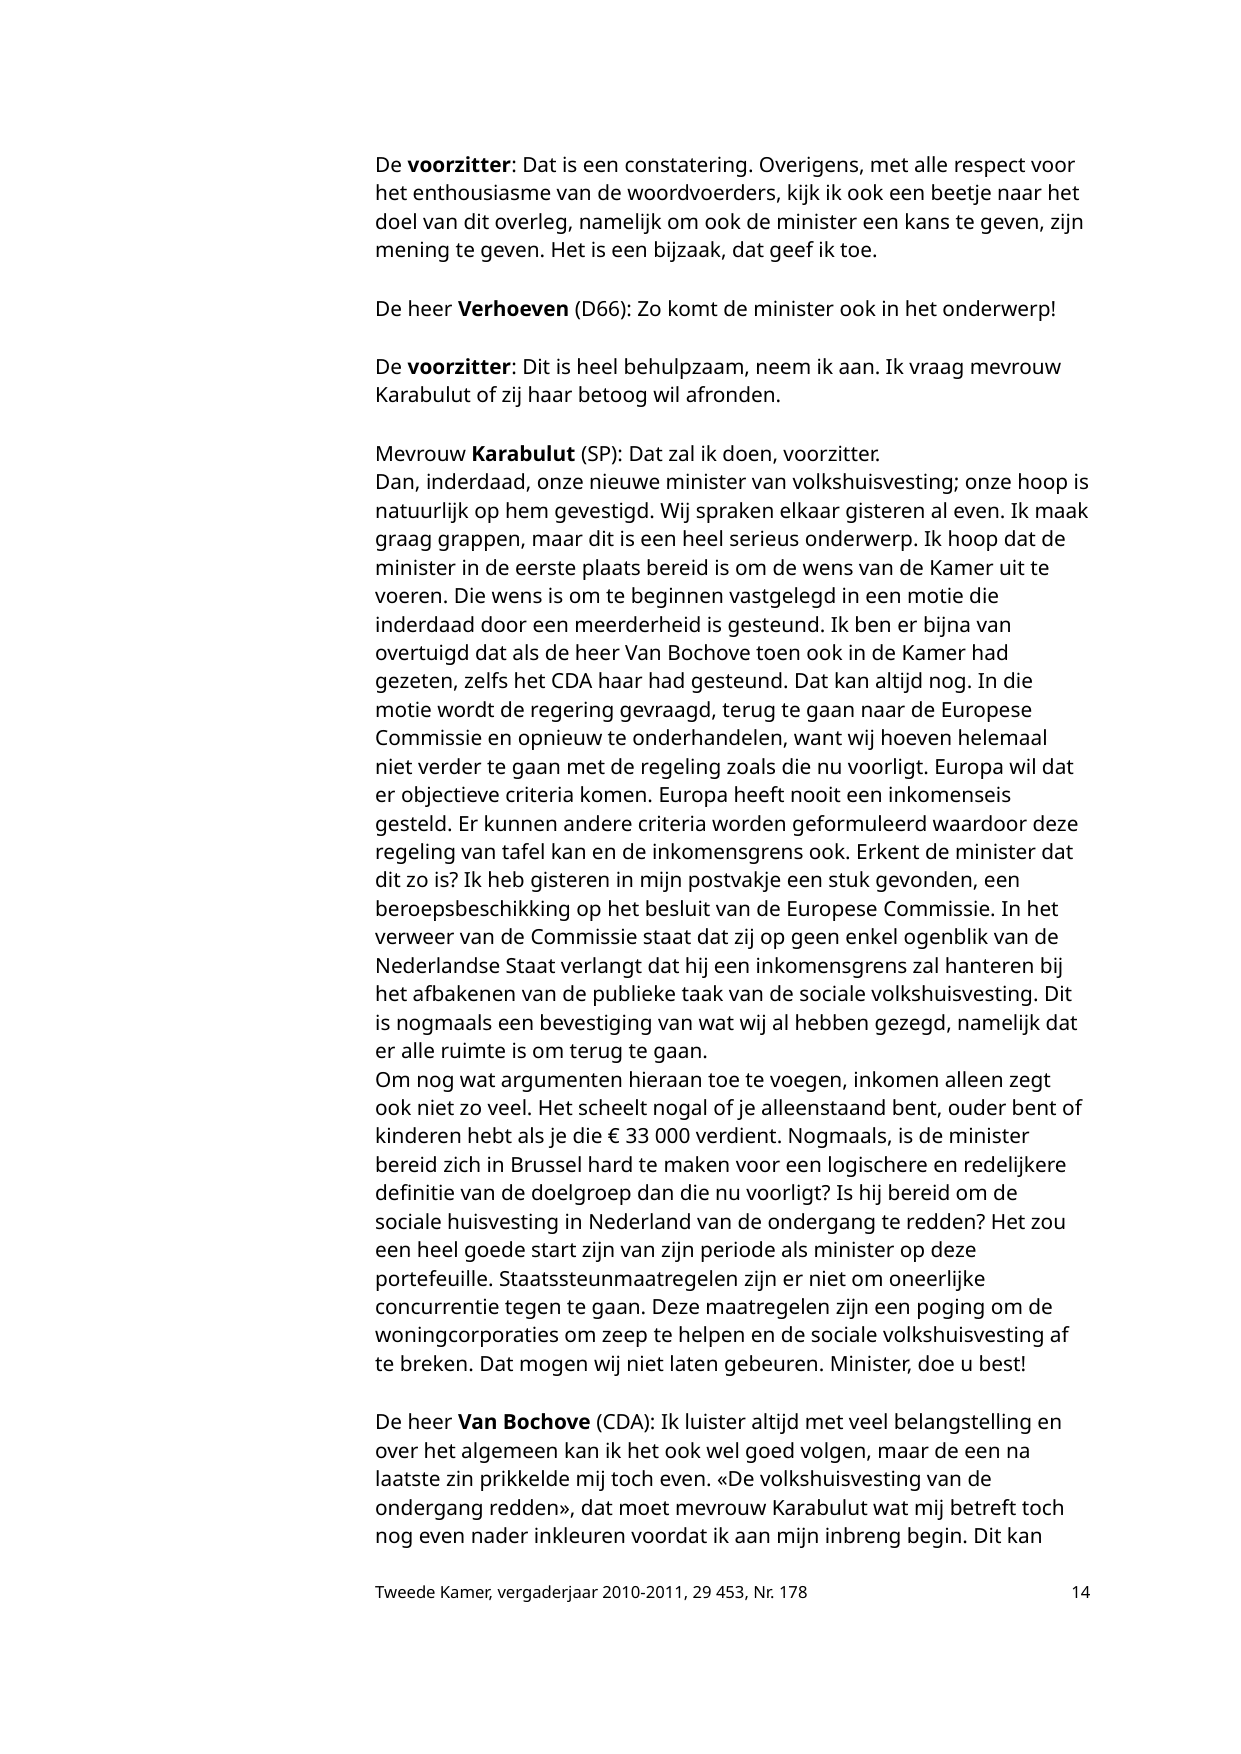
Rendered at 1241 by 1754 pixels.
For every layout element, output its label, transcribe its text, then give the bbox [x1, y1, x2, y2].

text Om nog wat argumenten hieraan toe te voegen, inkomen alleen zegt ook niet zo veel. Het scheelt nogal of je alleenstaand bent, ouder bent of kinderen hebt als je die € 33 000 verdient. Nogmaals, is de minister bereid zich in Brussel hard te maken voor een logischere en redelijkere definitie van de doelgroep dan die nu voorligt? Is hij bereid om de sociale huisvesting in Nederland van de ondergang te redden? Het zou een heel goede start zijn van zijn periode als minister op deze portefeuille. Staatssteunmaatregelen zijn er niet om oneerlijke concurrentie tegen te gaan. Deze maatregelen zijn een poging om de woningcorporaties om zeep te helpen en de sociale volkshuisvesting af te breken. Dat mogen wij niet laten gebeuren. Minister, doe u best! [375, 1065, 1090, 1377]
text De voorzitter: Dit is heel behulpzaam, neem ik aan. Ik vraag mevrouw Karabulut of zij haar betoog wil afronden. [375, 352, 1090, 409]
text De heer Verhoeven (D66): Zo komt de minister ook in het onderwerp! [375, 294, 1090, 322]
text De heer Van Bochove (CDA): Ik luister altijd met veel belangstelling en over het algemeen kan ik het ook wel goed volgen, maar de een na laatste zin prikkelde mij toch even. «De volkshuisvesting van de ondergang redden», dat moet mevrouw Karabulut wat mij betreft toch nog even nader inkleuren voordat ik aan mijn inbreng begin. Dit kan [375, 1407, 1090, 1550]
text De voorzitter: Dat is een constatering. Overigens, met alle respect voor het enthousiasme van de woordvoerders, kijk ik ook een beetje naar het doel van dit overleg, namelijk om ook de minister een kans te geven, zijn mening te geven. Het is een bijzaak, dat geef ik toe. [375, 150, 1090, 264]
text Mevrouw Karabulut (SP): Dat zal ik doen, voorzitter. [375, 439, 1090, 467]
text Dan, inderdaad, onze nieuwe minister van volkshuisvesting; onze hoop is natuurlijk op hem gevestigd. Wij spraken elkaar gisteren al even. Ik maak graag grappen, maar dit is een heel serieus onderwerp. Ik hoop dat de minister in de eerste plaats bereid is om de wens van de Kamer uit te voeren. Die wens is om te beginnen vastgelegd in een motie die inderdaad door een meerderheid is gesteund. Ik ben er bijna van overtuigd dat als de heer Van Bochove toen ook in de Kamer had gezeten, zelfs het CDA haar had gesteund. Dat kan altijd nog. In die motie wordt de regering gevraagd, terug te gaan naar de Europese Commissie en opnieuw te onderhandelen, want wij hoeven helemaal niet verder te gaan met de regeling zoals die nu voorligt. Europa wil dat er objectieve criteria komen. Europa heeft nooit een inkomenseis gesteld. Er kunnen andere criteria worden geformuleerd waardoor deze regeling van tafel kan en de inkomensgrens ook. Erkent de minister dat dit zo is? Ik heb gisteren in mijn postvakje een stuk gevonden, een beroepsbeschikking op het besluit van de Europese Commissie. In het verweer van de Commissie staat dat zij op geen enkel ogenblik van de Nederlandse Staat verlangt dat hij een inkomensgrens zal hanteren bij het afbakenen van de publieke taak van de sociale volkshuisvesting. Dit is nogmaals een bevestiging van wat wij al hebben gezegd, namelijk dat er alle ruimte is om terug te gaan. [375, 467, 1090, 1065]
